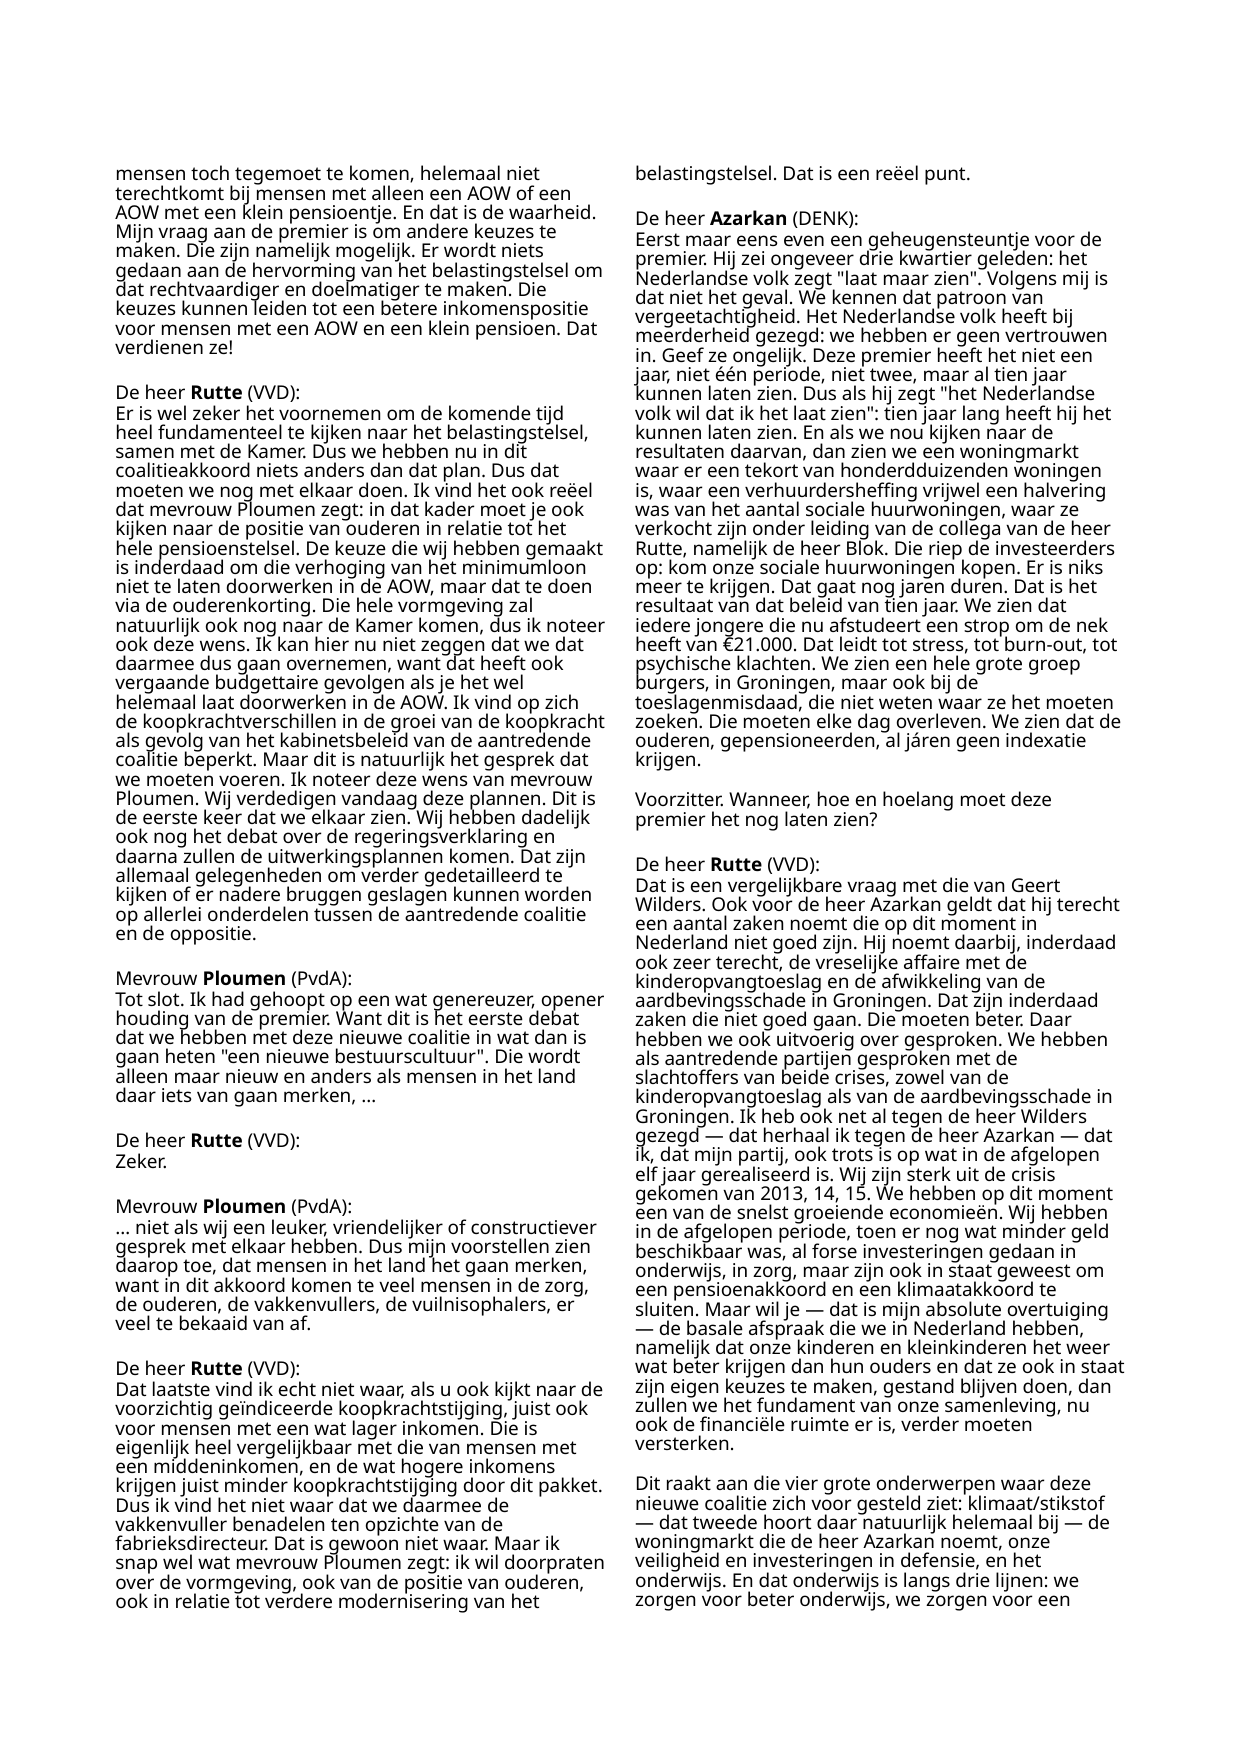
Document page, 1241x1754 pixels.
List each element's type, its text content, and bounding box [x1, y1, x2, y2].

text belastingstelsel. Dat is een reëel punt. [635, 165, 1125, 184]
text De heer Rutte (VVD): [115, 379, 605, 404]
text De heer Rutte (VVD): [115, 1127, 605, 1153]
text Dat is een vergelijkbare vraag met die van Geert Wilders. Ook voor de heer Azarkan geldt dat hij terecht een aantal zaken noemt die op dit moment in Nederland niet goed zijn. Hij noemt daarbij, inderdaad ook zeer terecht, de vreselijke affaire met de kinderopvangtoeslag en de afwikkeling van de aardbevingsschade in Groningen. Dat zijn inderdaad zaken die niet goed gaan. Die moeten beter. Daar hebben we ook uitvoerig over gesproken. We hebben als aantredende partijen gesproken met de slachtoffers van beide crises, zowel van de kinderopvangtoeslag als van de aardbevingsschade in Groningen. Ik heb ook net al tegen de heer Wilders gezegd — dat herhaal ik tegen de heer Azarkan — dat ik, dat mijn partij, ook trots is op wat in de afgelopen elf jaar gerealiseerd is. Wij zijn sterk uit de crisis gekomen van 2013, 14, 15. We hebben op dit moment een van de snelst groeiende economieën. Wij hebben in de afgelopen periode, toen er nog wat minder geld beschikbaar was, al forse investeringen gedaan in onderwijs, in zorg, maar zijn ook in staat geweest om een pensioenakkoord en een klimaatakkoord te sluiten. Maar wil je — dat is mijn absolute overtuiging — de basale afspraak die we in Nederland hebben, namelijk dat onze kinderen en kleinkinderen het weer wat beter krijgen dan hun ouders en dat ze ook in staat zijn eigen keuzes te maken, gestand blijven doen, dan zullen we het fundament van onze samenleving, nu ook de financiële ruimte er is, verder moeten versterken. [635, 877, 1125, 1455]
text Eerst maar eens even een geheugensteuntje voor de premier. Hij zei ongeveer drie kwartier geleden: het Nederlandse volk zegt "laat maar zien". Volgens mij is dat niet het geval. We kennen dat patroon van vergeetachtigheid. Het Nederlandse volk heeft bij meerderheid gezegd: we hebben er geen vertrouwen in. Geef ze ongelijk. Deze premier heeft het niet een jaar, niet één periode, niet twee, maar al tien jaar kunnen laten zien. Dus als hij zegt "het Nederlandse volk wil dat ik het laat zien": tien jaar lang heeft hij het kunnen laten zien. En als we nou kijken naar de resultaten daarvan, dan zien we een woningmarkt waar er een tekort van honderdduizenden woningen is, waar een verhuurdersheffing vrijwel een halvering was van het aantal sociale huurwoningen, waar ze verkocht zijn onder leiding van de collega van de heer Rutte, namelijk de heer Blok. Die riep de investeerders op: kom onze sociale huurwoningen kopen. Er is niks meer te krijgen. Dat gaat nog jaren duren. Dat is het resultaat van dat beleid van tien jaar. We zien dat iedere jongere die nu afstudeert een strop om de nek heeft van €21.000. Dat leidt tot stress, tot burn-out, tot psychische klachten. We zien een hele grote groep burgers, in Groningen, maar ook bij de toeslagenmisdaad, die niet weten waar ze het moeten zoeken. Die moeten elke dag overleven. We zien dat de ouderen, gepensioneerden, al járen geen indexatie krijgen. [635, 231, 1125, 771]
text Tot slot. Ik had gehoopt op een wat genereuzer, opener houding van de premier. Want dit is het eerste debat dat we hebben met deze nieuwe coalitie in wat dan is gaan heten "een nieuwe bestuurscultuur". Die wordt alleen maar nieuw en anders als mensen in het land daar iets van gaan merken, … [115, 991, 605, 1106]
text Mevrouw Ploumen (PvdA): [115, 1193, 605, 1219]
text De heer Azarkan (DENK): [635, 205, 1125, 231]
text mensen toch tegemoet te komen, helemaal niet terechtkomt bij mensen met alleen een AOW of een AOW met een klein pensioentje. En dat is de waarheid. Mijn vraag aan de premier is om andere keuzes te maken. Die zijn namelijk mogelijk. Er wordt niets gedaan aan de hervorming van het belastingstelsel om dat rechtvaardiger en doelmatiger te maken. Die keuzes kunnen leiden tot een betere inkomenspositie voor mensen met een AOW en een klein pensioen. Dat verdienen ze! [115, 165, 605, 358]
text Dit raakt aan die vier grote onderwerpen waar deze nieuwe coalitie zich voor gesteld ziet: klimaat/stikstof — dat tweede hoort daar natuurlijk helemaal bij — de woningmarkt die de heer Azarkan noemt, onze veiligheid en investeringen in defensie, en het onderwijs. En dat onderwijs is langs drie lijnen: we zorgen voor beter onderwijs, we zorgen voor een [635, 1475, 1125, 1610]
text De heer Rutte (VVD): [115, 1355, 605, 1381]
text Mevrouw Ploumen (PvdA): [115, 965, 605, 991]
text Dat laatste vind ik echt niet waar, als u ook kijkt naar de voorzichtig geïndiceerde koopkrachtstijging, juist ook voor mensen met een wat lager inkomen. Die is eigenlijk heel vergelijkbaar met die van mensen met een middeninkomen, en de wat hogere inkomens krijgen juist minder koopkrachtstijging door dit pakket. Dus ik vind het niet waar dat we daarmee de vakkenvuller benadelen ten opzichte van de fabrieksdirecteur. Dat is gewoon niet waar. Maar ik snap wel wat mevrouw Ploumen zegt: ik wil doorpraten over de vormgeving, ook van de positie van ouderen, ook in relatie tot verdere modernisering van het [115, 1381, 605, 1612]
text Voorzitter. Wanneer, hoe en hoelang moet deze premier het nog laten zien? [635, 791, 1125, 830]
text Zeker. [115, 1153, 605, 1172]
text Er is wel zeker het voornemen om de komende tijd heel fundamenteel te kijken naar het belastingstelsel, samen met de Kamer. Dus we hebben nu in dit coalitieakkoord niets anders dan dat plan. Dus dat moeten we nog met elkaar doen. Ik vind het ook reëel dat mevrouw Ploumen zegt: in dat kader moet je ook kijken naar de positie van ouderen in relatie tot het hele pensioenstelsel. De keuze die wij hebben gemaakt is inderdaad om die verhoging van het minimumloon niet te laten doorwerken in de AOW, maar dat te doen via de ouderenkorting. Die hele vormgeving zal natuurlijk ook nog naar de Kamer komen, dus ik noteer ook deze wens. Ik kan hier nu niet zeggen dat we dat daarmee dus gaan overnemen, want dat heeft ook vergaande budgettaire gevolgen als je het wel helemaal laat doorwerken in de AOW. Ik vind op zich de koopkrachtverschillen in de groei van de koopkracht als gevolg van het kabinetsbeleid van de aantredende coalitie beperkt. Maar dit is natuurlijk het gesprek dat we moeten voeren. Ik noteer deze wens van mevrouw Ploumen. Wij verdedigen vandaag deze plannen. Dit is de eerste keer dat we elkaar zien. Wij hebben dadelijk ook nog het debat over de regeringsverklaring en daarna zullen de uitwerkingsplannen komen. Dat zijn allemaal gelegenheden om verder gedetailleerd te kijken of er nadere bruggen geslagen kunnen worden op allerlei onderdelen tussen de aantredende coalitie en de oppositie. [115, 404, 605, 944]
text De heer Rutte (VVD): [635, 851, 1125, 877]
text … niet als wij een leuker, vriendelijker of constructiever gesprek met elkaar hebben. Dus mijn voorstellen zien daarop toe, dat mensen in het land het gaan merken, want in dit akkoord komen te veel mensen in de zorg, de ouderen, de vakkenvullers, de vuilnisophalers, er veel te bekaaid van af. [115, 1219, 605, 1334]
